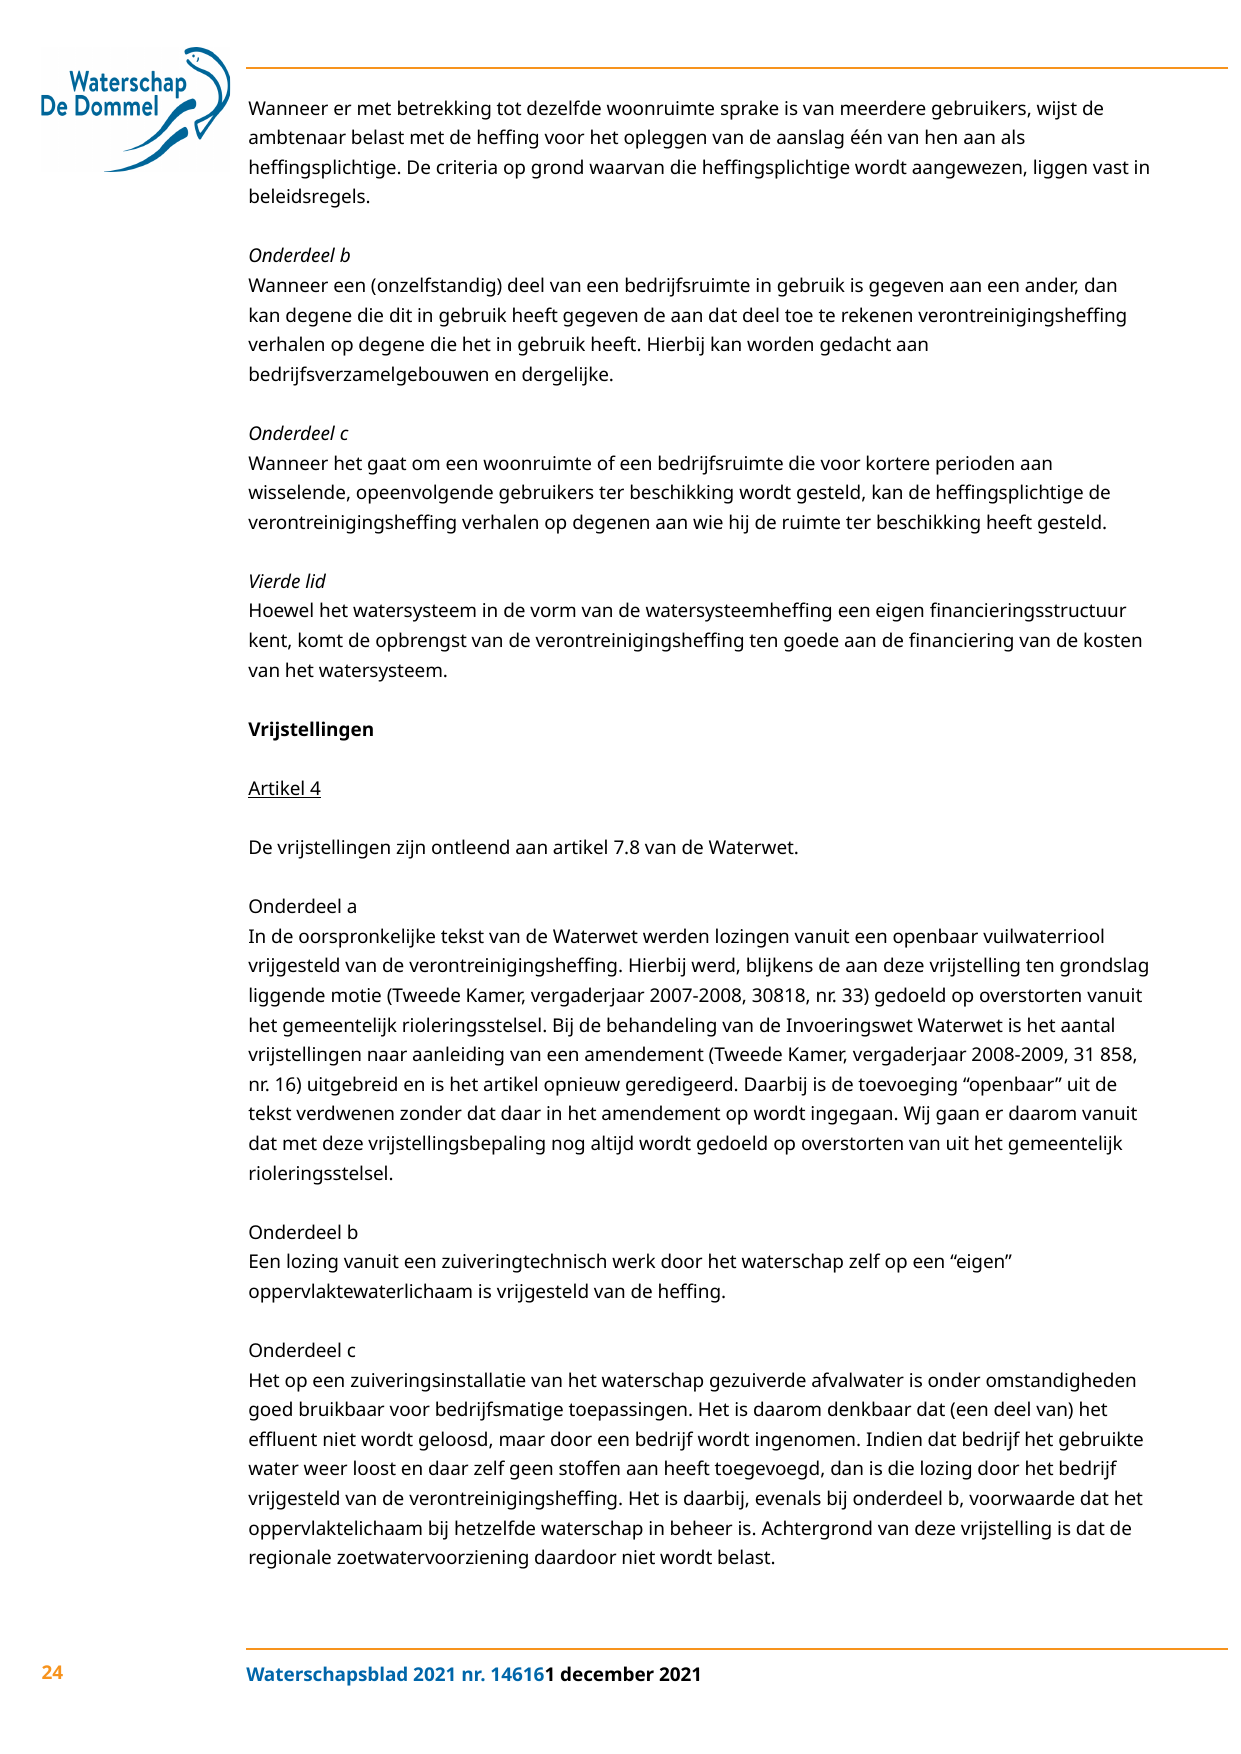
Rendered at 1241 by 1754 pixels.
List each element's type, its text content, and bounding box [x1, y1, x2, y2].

text Onderdeel c [248, 420, 1152, 446]
text Artikel 4 [248, 775, 1152, 801]
text Onderdeel a [248, 893, 1152, 919]
text Vrijstellingen [248, 716, 1152, 742]
text Onderdeel b [248, 243, 1152, 268]
picture [204, 47, 231, 76]
text Onderdeel c [248, 1337, 1152, 1363]
picture [45, 99, 51, 111]
text Wanneer het gaat om een woonruimte of een bedrijfsruimte die voor kortere perioden aan wisselende, opeenvolgende gebruikers ter beschikking wordt gesteld, kan de heffingsplichtige de verontreinigingsheffing verhalen op degenen aan wie hij de ruimte ter beschikking heeft gesteld. [248, 450, 1152, 535]
text Het op een zuiveringsinstallatie van het waterschap gezuiverde afvalwater is onder omstandigheden goed bruikbaar voor bedrijfsmatige toepassingen. Het is daarom denkbaar dat (een deel van) het effluent niet wordt geloosd, maar door een bedrijf wordt ingenomen. Indien dat bedrijf het gebruikte water weer loost en daar zelf geen stoffen aan heeft toegevoegd, dan is die lozing door het bedrijf vrijgesteld van de verontreinigingsheffing. Het is daarbij, evenals bij onderdeel b, voorwaarde dat het oppervlaktelichaam bij hetzelfde waterschap in beheer is. Achtergrond van deze vrijstelling is dat de regionale zoetwatervoorziening daardoor niet wordt belast. [248, 1367, 1152, 1570]
text Onderdeel b [248, 1219, 1152, 1245]
picture [41, 47, 231, 172]
picture [198, 118, 210, 131]
text Vierde lid [248, 568, 1152, 594]
text De vrijstellingen zijn ontleend aan artikel 7.8 van de Waterwet. [248, 834, 1152, 860]
text Wanneer een (onzelfstandig) deel van een bedrijfsruimte in gebruik is gegeven aan een ander, dan kan degene die dit in gebruik heeft gegeven de aan dat deel toe te rekenen verontreinigingsheffing verhalen op degene die het in gebruik heeft. Hierbij kan worden gedacht aan bedrijfsverzamelgebouwen en dergelijke. [248, 272, 1152, 387]
text Wanneer er met betrekking tot dezelfde woonruimte sprake is van meerdere gebruikers, wijst de ambtenaar belast met de heffing voor het opleggen van de aanslag één van hen aan als heffingsplichtige. De criteria op grond waarvan die heffingsplichtige wordt aangewezen, liggen vast in beleidsregels. [248, 95, 1152, 209]
text In de oorspronkelijke tekst van de Waterwet werden lozingen vanuit een openbaar vuilwaterriool vrijgesteld van de verontreinigingsheffing. Hierbij werd, blijkens de aan deze vrijstelling ten grondslag liggende motie (Tweede Kamer, vergaderjaar 2007-2008, 30818, nr. 33) gedoeld op overstorten vanuit het gemeentelijk rioleringsstelsel. Bij de behandeling van de Invoeringswet Waterwet is het aantal vrijstellingen naar aanleiding van een amendement (Tweede Kamer, vergaderjaar 2008-2009, 31 858, nr. 16) uitgebreid en is het artikel opnieuw geredigeerd. Daarbij is de toevoeging “openbaar” uit de tekst verdwenen zonder dat daar in het amendement op wordt ingegaan. Wij gaan er daarom vanuit dat met deze vrijstellingsbepaling nog altijd wordt gedoeld op overstorten van uit het gemeentelijk rioleringsstelsel. [248, 923, 1152, 1186]
text Hoewel het watersysteem in de vorm van de watersysteemheffing een eigen financieringsstructuur kent, komt de opbrengst van de verontreinigingsheffing ten goede aan de financiering van de kosten van het watersysteem. [248, 598, 1152, 683]
text Een lozing vanuit een zuiveringtechnisch werk door het waterschap zelf op een “eigen” oppervlaktewaterlichaam is vrijgesteld van de heffing. [248, 1248, 1152, 1304]
